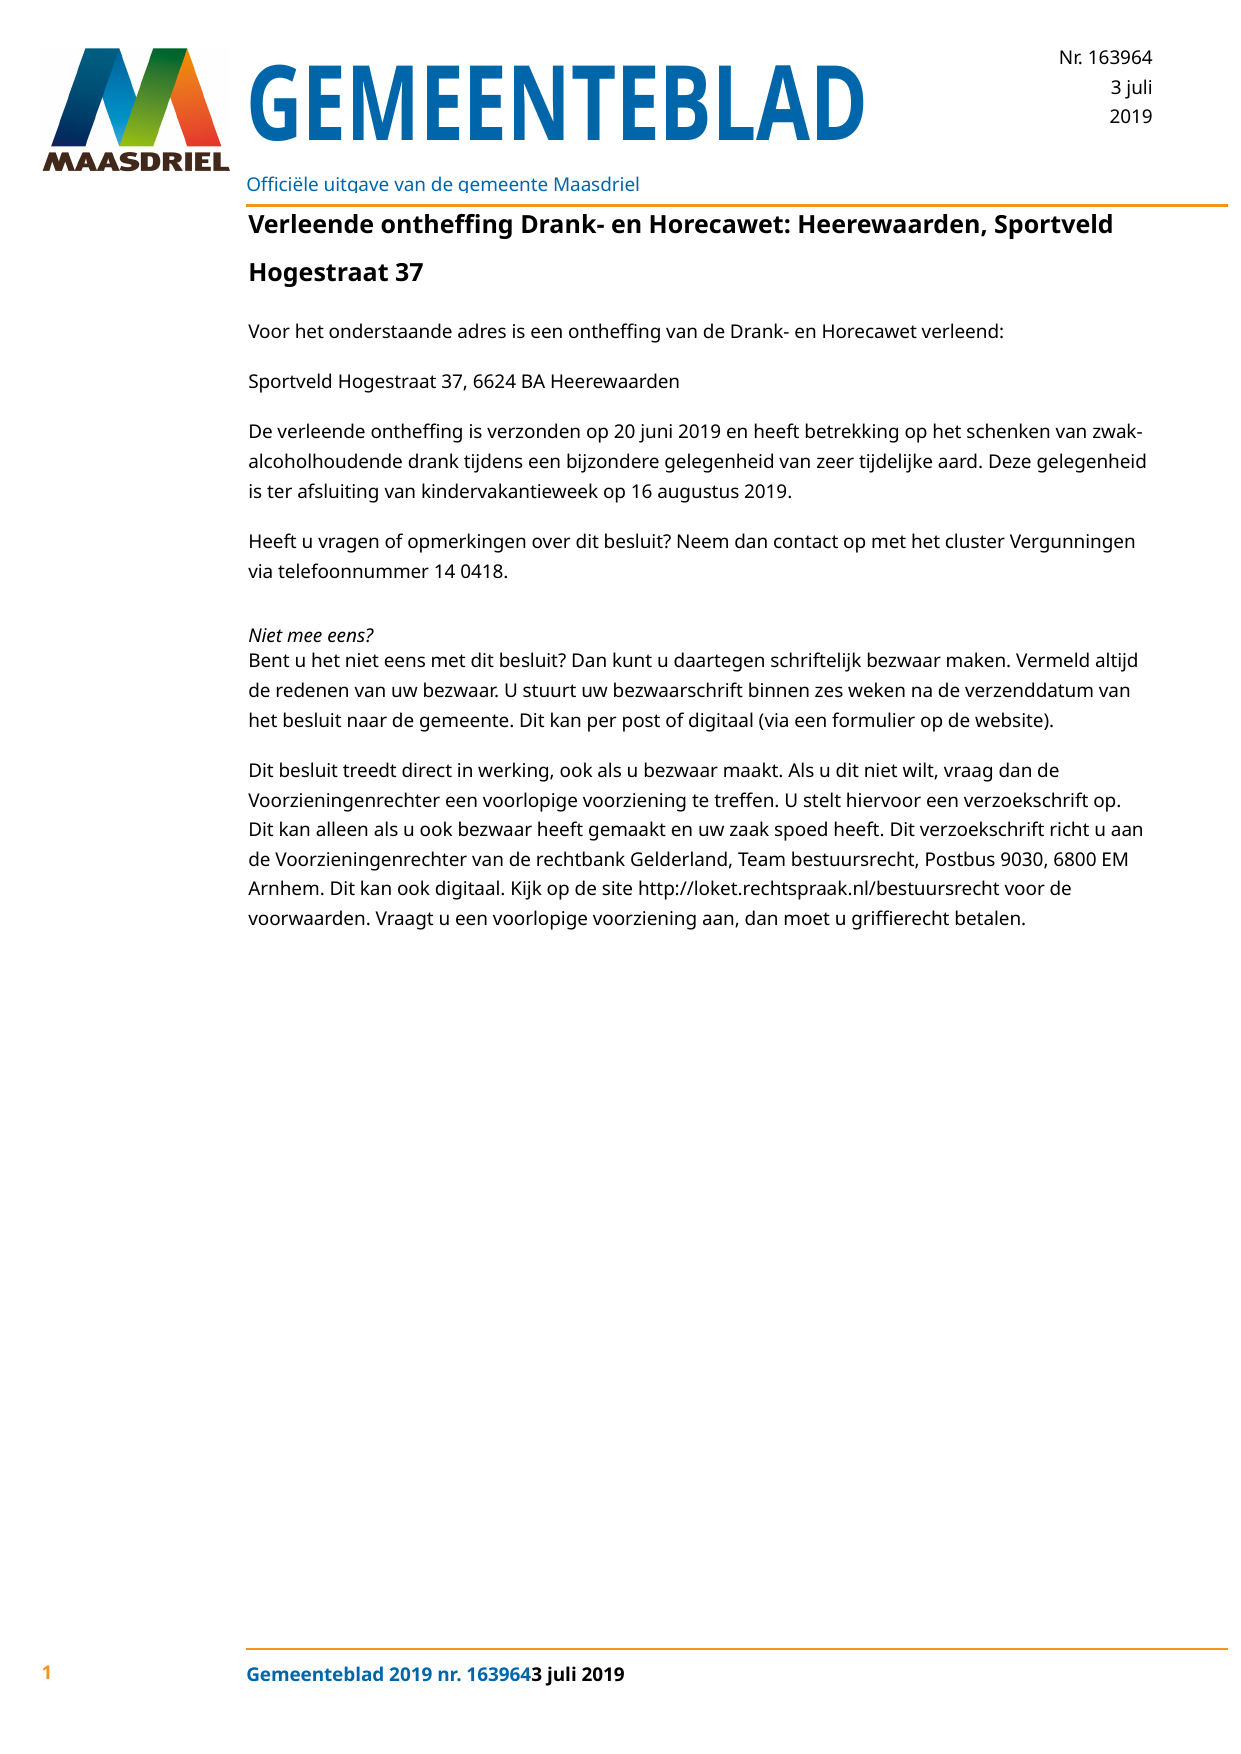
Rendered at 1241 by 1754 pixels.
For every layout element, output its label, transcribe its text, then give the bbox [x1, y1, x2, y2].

text Voor het onderstaande adres is een ontheffing van de Drank- en Horecawet verleend: [248, 318, 1152, 344]
text Niet mee eens? [248, 622, 1152, 648]
text Bent u het niet eens met dit besluit? Dan kunt u daartegen schriftelijk bezwaar maken. Vermeld altijd de redenen van uw bezwaar. U stuurt uw bezwaarschrift binnen zes weken na de verzenddatum van het besluit naar de gemeente. Dit kan per post of digitaal (via een formulier op de website). [248, 648, 1152, 732]
text De verleende ontheffing is verzonden op 20 juni 2019 en heeft betrekking op het schenken van zwak-alcoholhoudende drank tijdens een bijzondere gelegenheid van zeer tijdelijke aard. Deze gelegenheid is ter afsluiting van kindervakantieweek op 16 augustus 2019. [248, 419, 1152, 504]
text Verleende ontheffing Drank- en Horecawet: Heerewaarden, Sportveld Hogestraat 37 [248, 207, 1152, 288]
text Heeft u vragen of opmerkingen over dit besluit? Neem dan contact op met het cluster Vergunningen via telefoonnummer 14 0418. [248, 528, 1152, 584]
picture [41, 47, 231, 172]
text Dit besluit treedt direct in werking, ook als u bezwaar maakt. Als u dit niet wilt, vraag dan de Voorzieningenrechter een voorlopige voorziening te treffen. U stelt hiervoor een verzoekschrift op. Dit kan alleen als u ook bezwaar heeft gemaakt en uw zaak spoed heeft. Dit verzoekschrift richt u aan de Voorzieningenrechter van de rechtbank Gelderland, Team bestuursrecht, Postbus 9030, 6800 EM Arnhem. Dit kan ook digitaal. Kijk op de site http://loket.rechtspraak.nl/bestuursrecht voor de voorwaarden. Vraagt u een voorlopige voorziening aan, dan moet u griffierecht betalen. [248, 757, 1152, 931]
text Sportveld Hogestraat 37, 6624 BA Heerewaarden [248, 368, 1152, 394]
